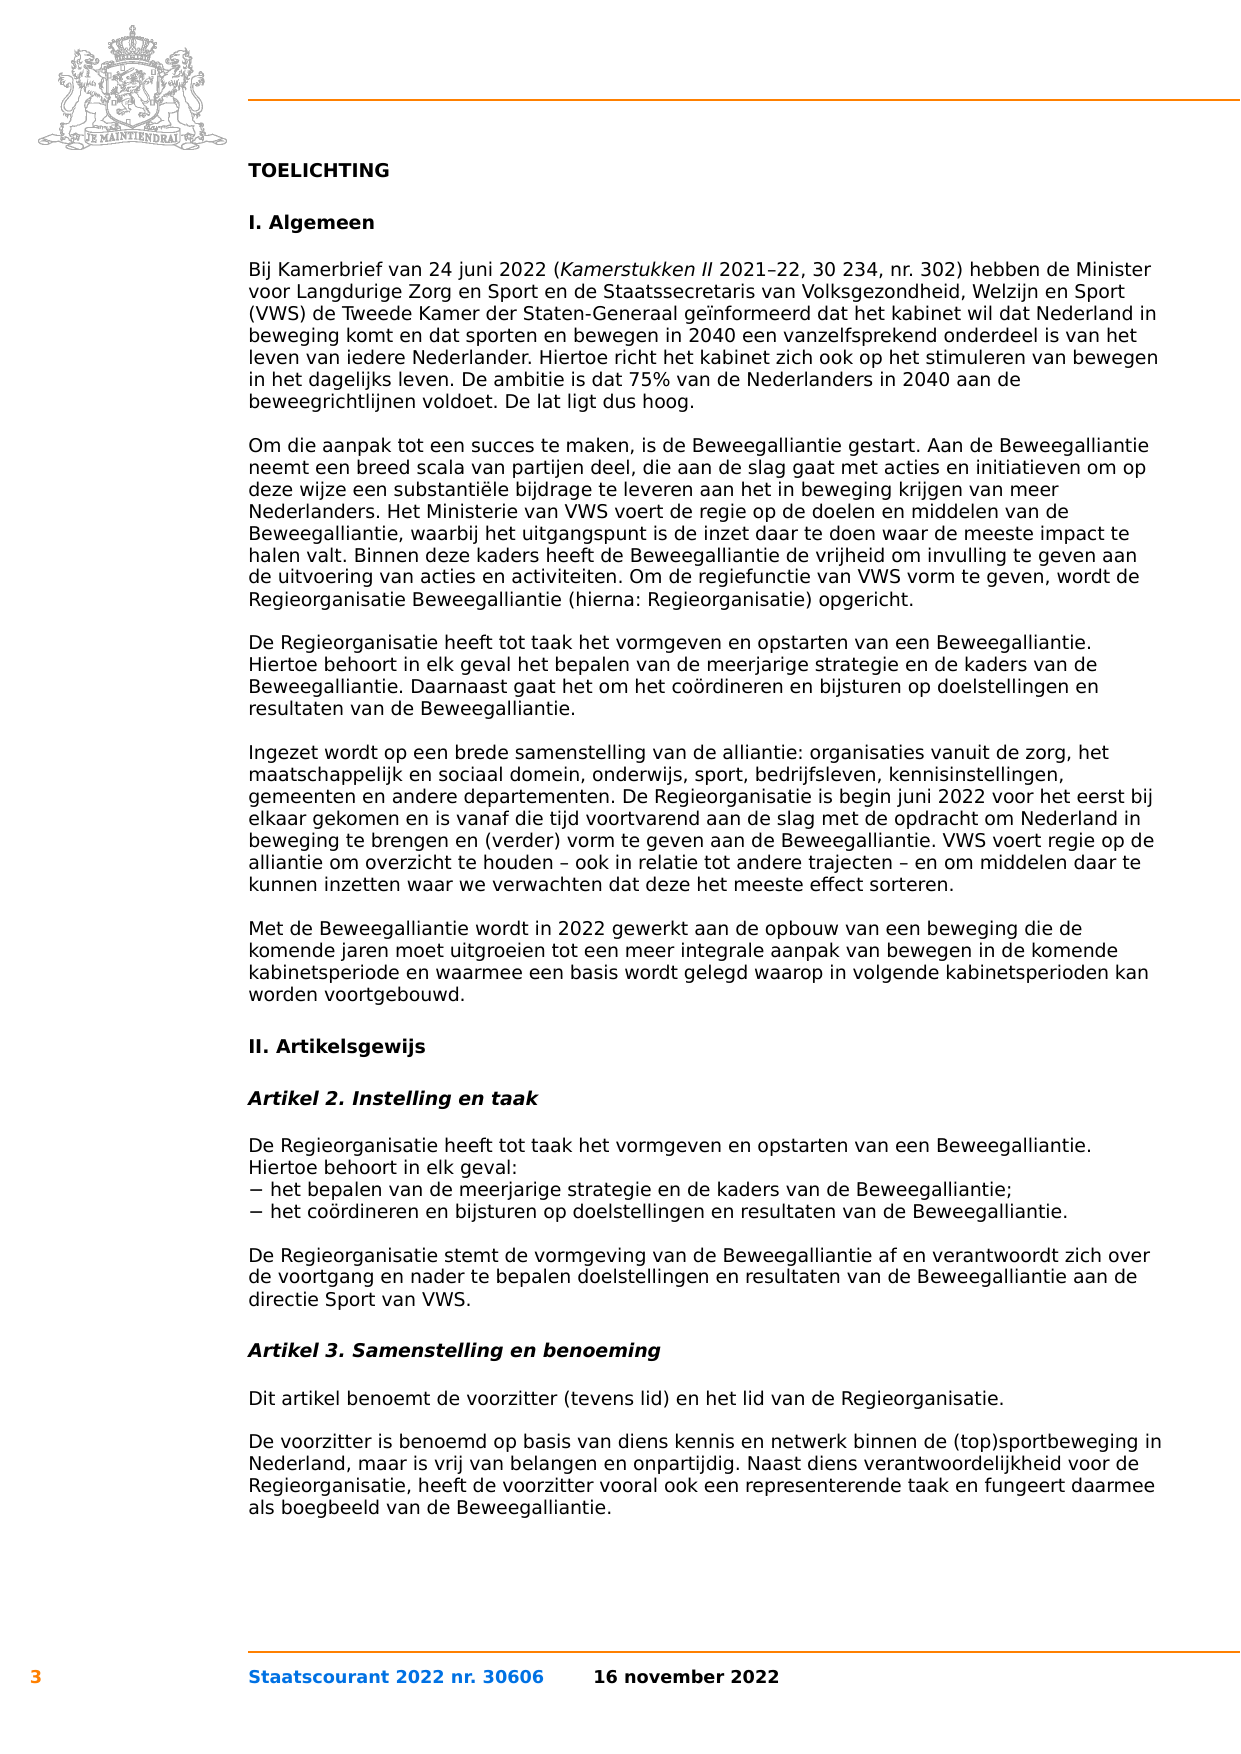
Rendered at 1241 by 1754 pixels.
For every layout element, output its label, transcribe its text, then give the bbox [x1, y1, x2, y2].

subtitle Artikel 2. Instelling en taak [248, 1088, 1163, 1110]
text De voorzitter is benoemd op basis van diens kennis en netwerk binnen de (top)sportbeweging in Nederland, maar is vrij van belangen en onpartijdig. Naast diens verantwoordelijkheid voor de Regieorganisatie, heeft de voorzitter vooral ook een representerende taak en fungeert daarmee als boegbeeld van de Beweegalliantie. [248, 1431, 1163, 1519]
subtitle I. Algemeen [248, 212, 1163, 234]
text Om die aanpak tot een succes te maken, is de Beweegalliantie gestart. Aan de Beweegalliantie neemt een breed scala van partijen deel, die aan de slag gaat met acties en initiatieven om op deze wijze een substantiële bijdrage te leveren aan het in beweging krijgen van meer Nederlanders. Het Ministerie van VWS voert de regie op de doelen en middelen van de Beweegalliantie, waarbij het uitgangspunt is de inzet daar te doen waar de meeste impact te halen valt. Binnen deze kaders heeft de Beweegalliantie de vrijheid om invulling te geven aan de uitvoering van acties en activiteiten. Om de regiefunctie van VWS vorm te geven, wordt de Regieorganisatie Beweegalliantie (hierna: Regieorganisatie) opgericht. [248, 434, 1163, 610]
text Met de Beweegalliantie wordt in 2022 gewerkt aan de opbouw van een beweging die de komende jaren moet uitgroeien tot een meer integrale aanpak van bewegen in de komende kabinetsperiode en waarmee een basis wordt gelegd waarop in volgende kabinetsperioden kan worden voortgebouwd. [248, 918, 1163, 1006]
text De Regieorganisatie stemt de vormgeving van de Beweegalliantie af en verantwoordt zich over de voortgang en nader te bepalen doelstellingen en resultaten van de Beweegalliantie aan de directie Sport van VWS. [248, 1244, 1163, 1310]
picture [38, 25, 227, 150]
subtitle Artikel 3. Samenstelling en benoeming [248, 1340, 1163, 1362]
text De Regieorganisatie heeft tot taak het vormgeven en opstarten van een Beweegalliantie. Hiertoe behoort in elk geval het bepalen van de meerjarige strategie en de kaders van de Beweegalliantie. Daarnaast gaat het om het coördineren en bijsturen op doelstellingen en resultaten van de Beweegalliantie. [248, 632, 1163, 720]
subtitle II. Artikelsgewijs [248, 1036, 1163, 1058]
text De Regieorganisatie heeft tot taak het vormgeven en opstarten van een Beweegalliantie. Hiertoe behoort in elk geval: [248, 1135, 1163, 1179]
text − het bepalen van de meerjarige strategie en de kaders van de Beweegalliantie; [248, 1179, 1163, 1201]
text Dit artikel benoemt de voorzitter (tevens lid) en het lid van de Regieorganisatie. [248, 1387, 1163, 1409]
text Bij Kamerbrief van 24 juni 2022 (Kamerstukken II 2021–22, 30 234, nr. 302) hebben de Minister voor Langdurige Zorg en Sport en de Staatssecretaris van Volksgezondheid, Welzijn en Sport (VWS) de Tweede Kamer der Staten-Generaal geïnformeerd dat het kabinet wil dat Nederland in beweging komt en dat sporten en bewegen in 2040 een vanzelfsprekend onderdeel is van het leven van iedere Nederlander. Hiertoe richt het kabinet zich ook op het stimuleren van bewegen in het dagelijks leven. De ambitie is dat 75% van de Nederlanders in 2040 aan de beweegrichtlijnen voldoet. De lat ligt dus hoog. [248, 259, 1163, 413]
text Ingezet wordt op een brede samenstelling van de alliantie: organisaties vanuit de zorg, het maatschappelijk en sociaal domein, onderwijs, sport, bedrijfsleven, kennisinstellingen, gemeenten en andere departementen. De Regieorganisatie is begin juni 2022 voor het eerst bij elkaar gekomen en is vanaf die tijd voortvarend aan de slag met de opdracht om Nederland in beweging te brengen en (verder) vorm te geven aan de Beweegalliantie. VWS voert regie op de alliantie om overzicht te houden – ook in relatie tot andere trajecten – en om middelen daar te kunnen inzetten waar we verwachten dat deze het meeste effect sorteren. [248, 742, 1163, 896]
subtitle TOELICHTING [248, 160, 1163, 182]
text − het coördineren en bijsturen op doelstellingen en resultaten van de Beweegalliantie. [248, 1201, 1163, 1223]
